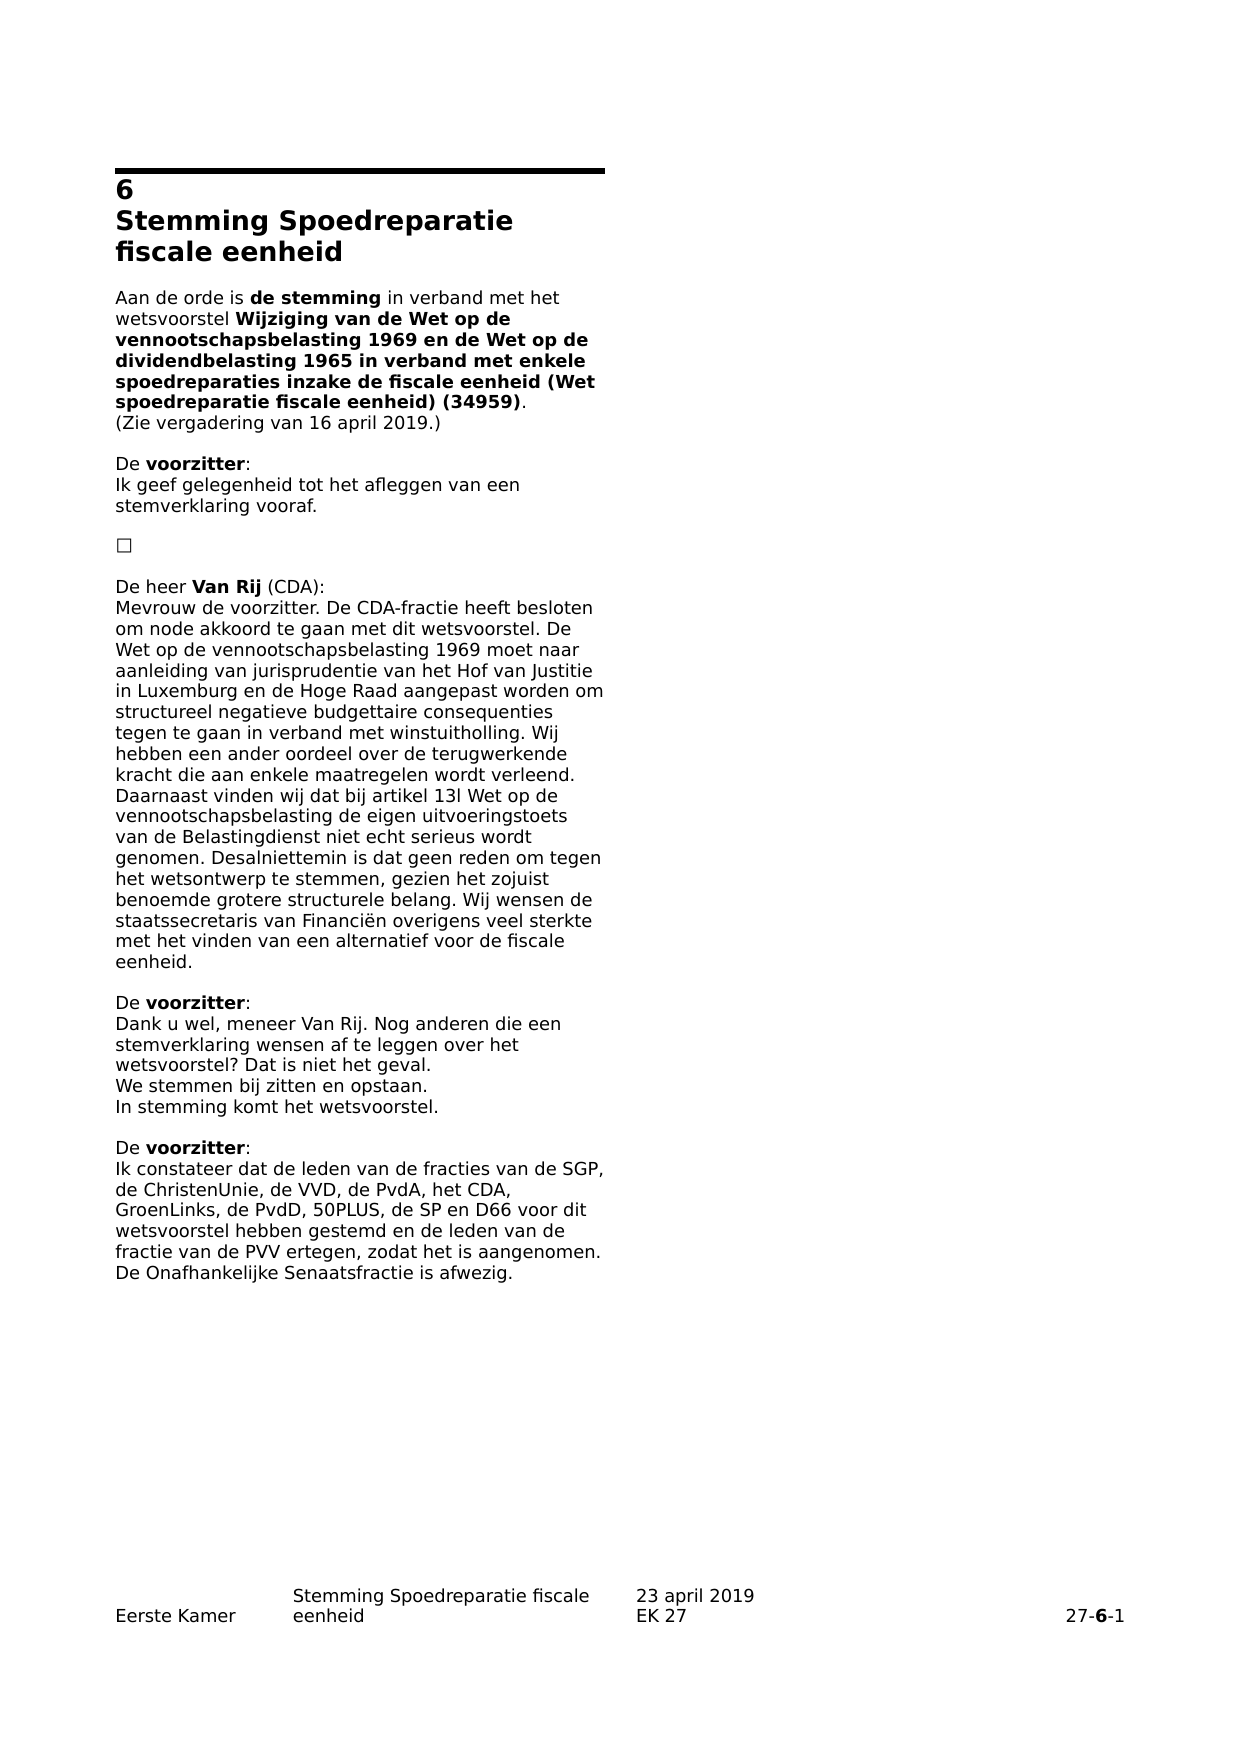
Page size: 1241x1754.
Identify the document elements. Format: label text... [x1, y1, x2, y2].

text Ik geef gelegenheid tot het afleggen van een stemverklaring vooraf. [115, 475, 605, 516]
text ⬜ [115, 536, 605, 557]
text Mevrouw de voorzitter. De CDA-fractie heeft besloten om node akkoord te gaan met dit wetsvoorstel. De Wet op de vennootschapsbelasting 1969 moet naar aanleiding van jurisprudentie van het Hof van Justitie in Luxemburg en de Hoge Raad aangepast worden om structureel negatieve budgettaire consequenties tegen te gaan in verband met winstuitholling. Wij hebben een ander oordeel over de terugwerkende kracht die aan enkele maatregelen wordt verleend. Daarnaast vinden wij dat bij artikel 13l Wet op de vennootschapsbelasting de eigen uitvoeringstoets van de Belastingdienst niet echt serieus wordt genomen. Desalniettemin is dat geen reden om tegen het wetsontwerp te stemmen, gezien het zojuist benoemde grotere structurele belang. Wij wensen de staatssecretaris van Financiën overigens veel sterkte met het vinden van een alternatief voor de fiscale eenheid. [115, 598, 605, 973]
text We stemmen bij zitten en opstaan. [115, 1076, 605, 1097]
text De voorzitter: [115, 993, 605, 1013]
title 6 Stemming Spoedreparatie fiscale eenheid [115, 174, 605, 268]
text De voorzitter: [115, 454, 605, 475]
text Ik constateer dat de leden van de fracties van de SGP, de ChristenUnie, de VVD, de PvdA, het CDA, GroenLinks, de PvdD, 50PLUS, de SP en D66 voor dit wetsvoorstel hebben gestemd en de leden van de fractie van de PVV ertegen, zodat het is aangenomen. [115, 1158, 605, 1263]
text De heer Van Rij (CDA): [115, 577, 605, 598]
text (Zie vergadering van 16 april 2019.) [115, 413, 605, 434]
text De Onafhankelijke Senaatsfractie is afwezig. [115, 1263, 605, 1283]
text Aan de orde is de stemming in verband met het wetsvoorstel Wijziging van de Wet op de vennootschapsbelasting 1969 en de Wet op de dividendbelasting 1965 in verband met enkele spoedreparaties inzake de fiscale eenheid (Wet spoedreparatie fiscale eenheid) (34959). [115, 288, 605, 413]
text De voorzitter: [115, 1138, 605, 1158]
text Dank u wel, meneer Van Rij. Nog anderen die een stemverklaring wensen af te leggen over het wetsvoorstel? Dat is niet het geval. [115, 1013, 605, 1076]
text In stemming komt het wetsvoorstel. [115, 1097, 605, 1118]
